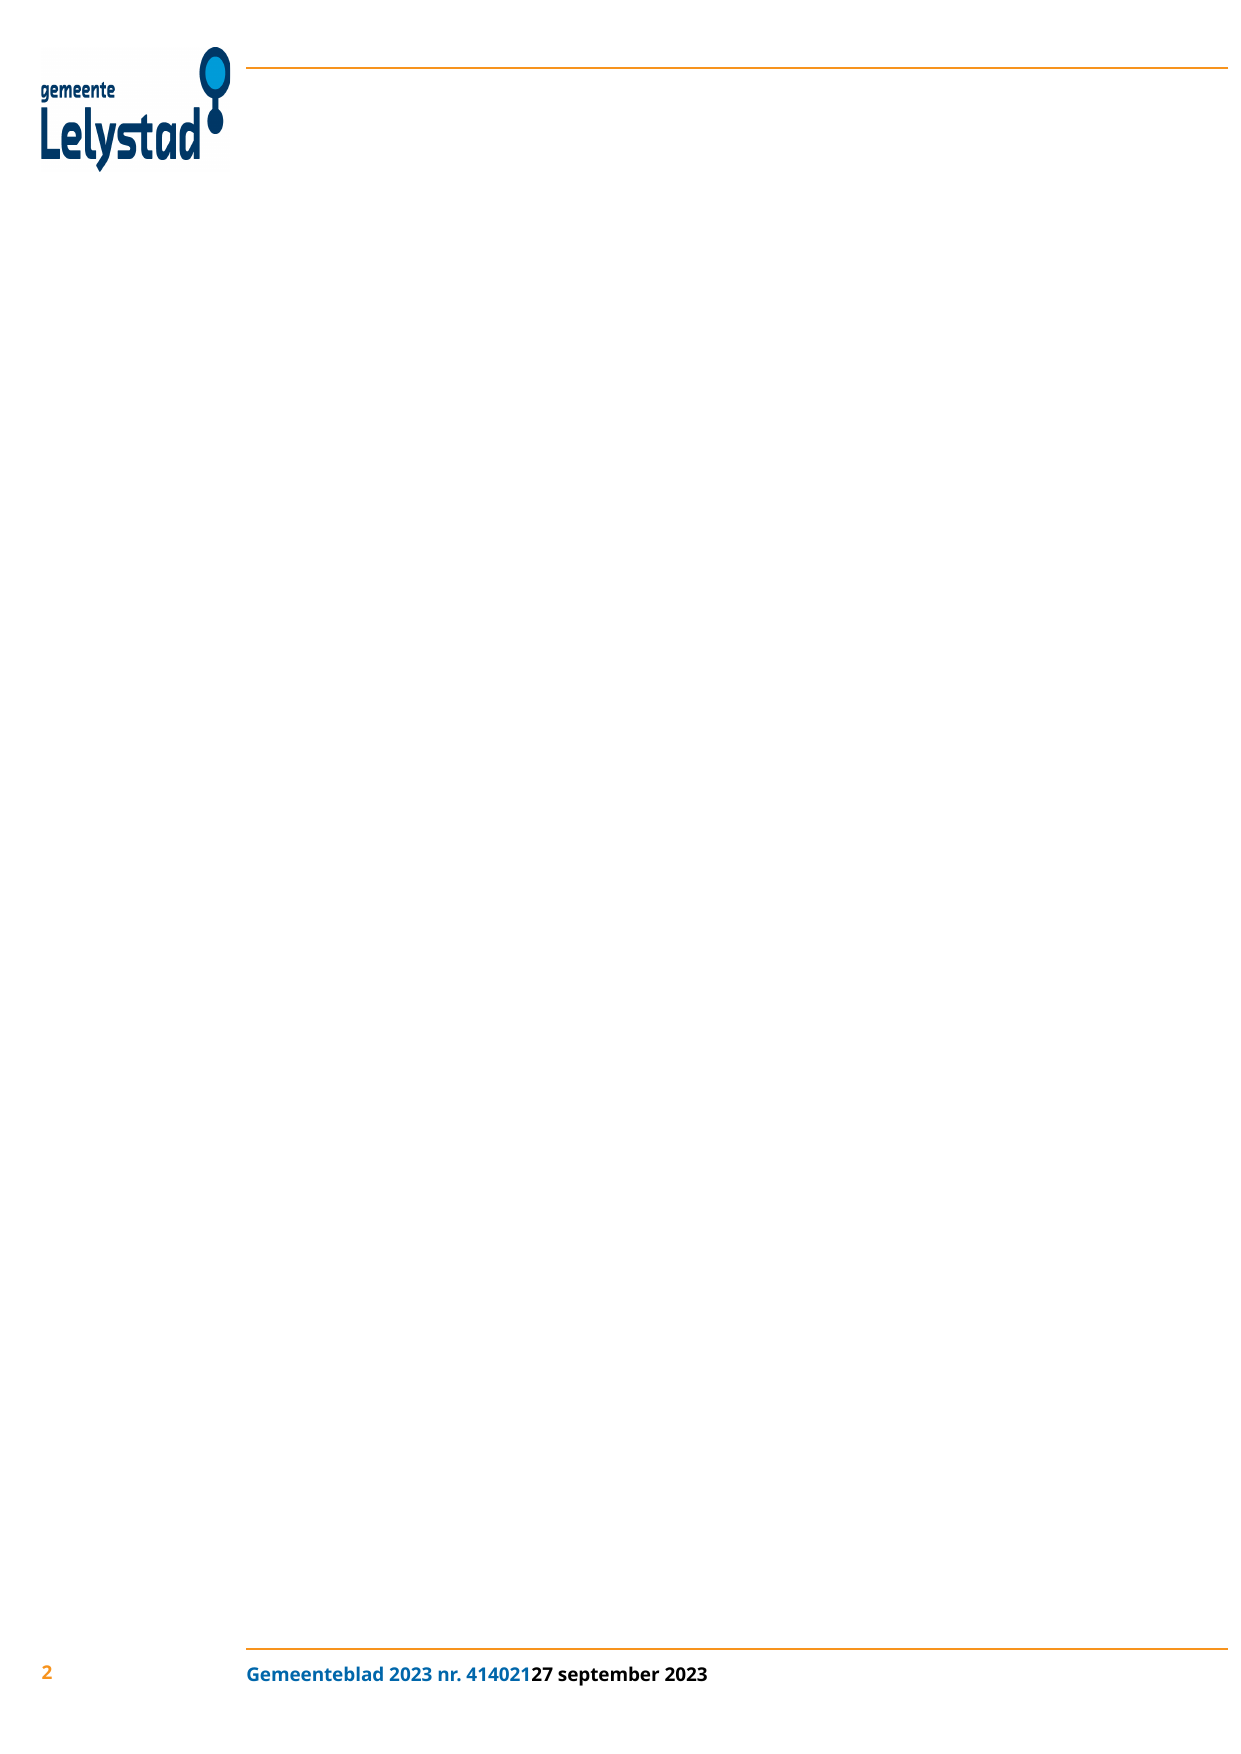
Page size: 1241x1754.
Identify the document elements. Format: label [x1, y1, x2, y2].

picture [41, 47, 231, 172]
